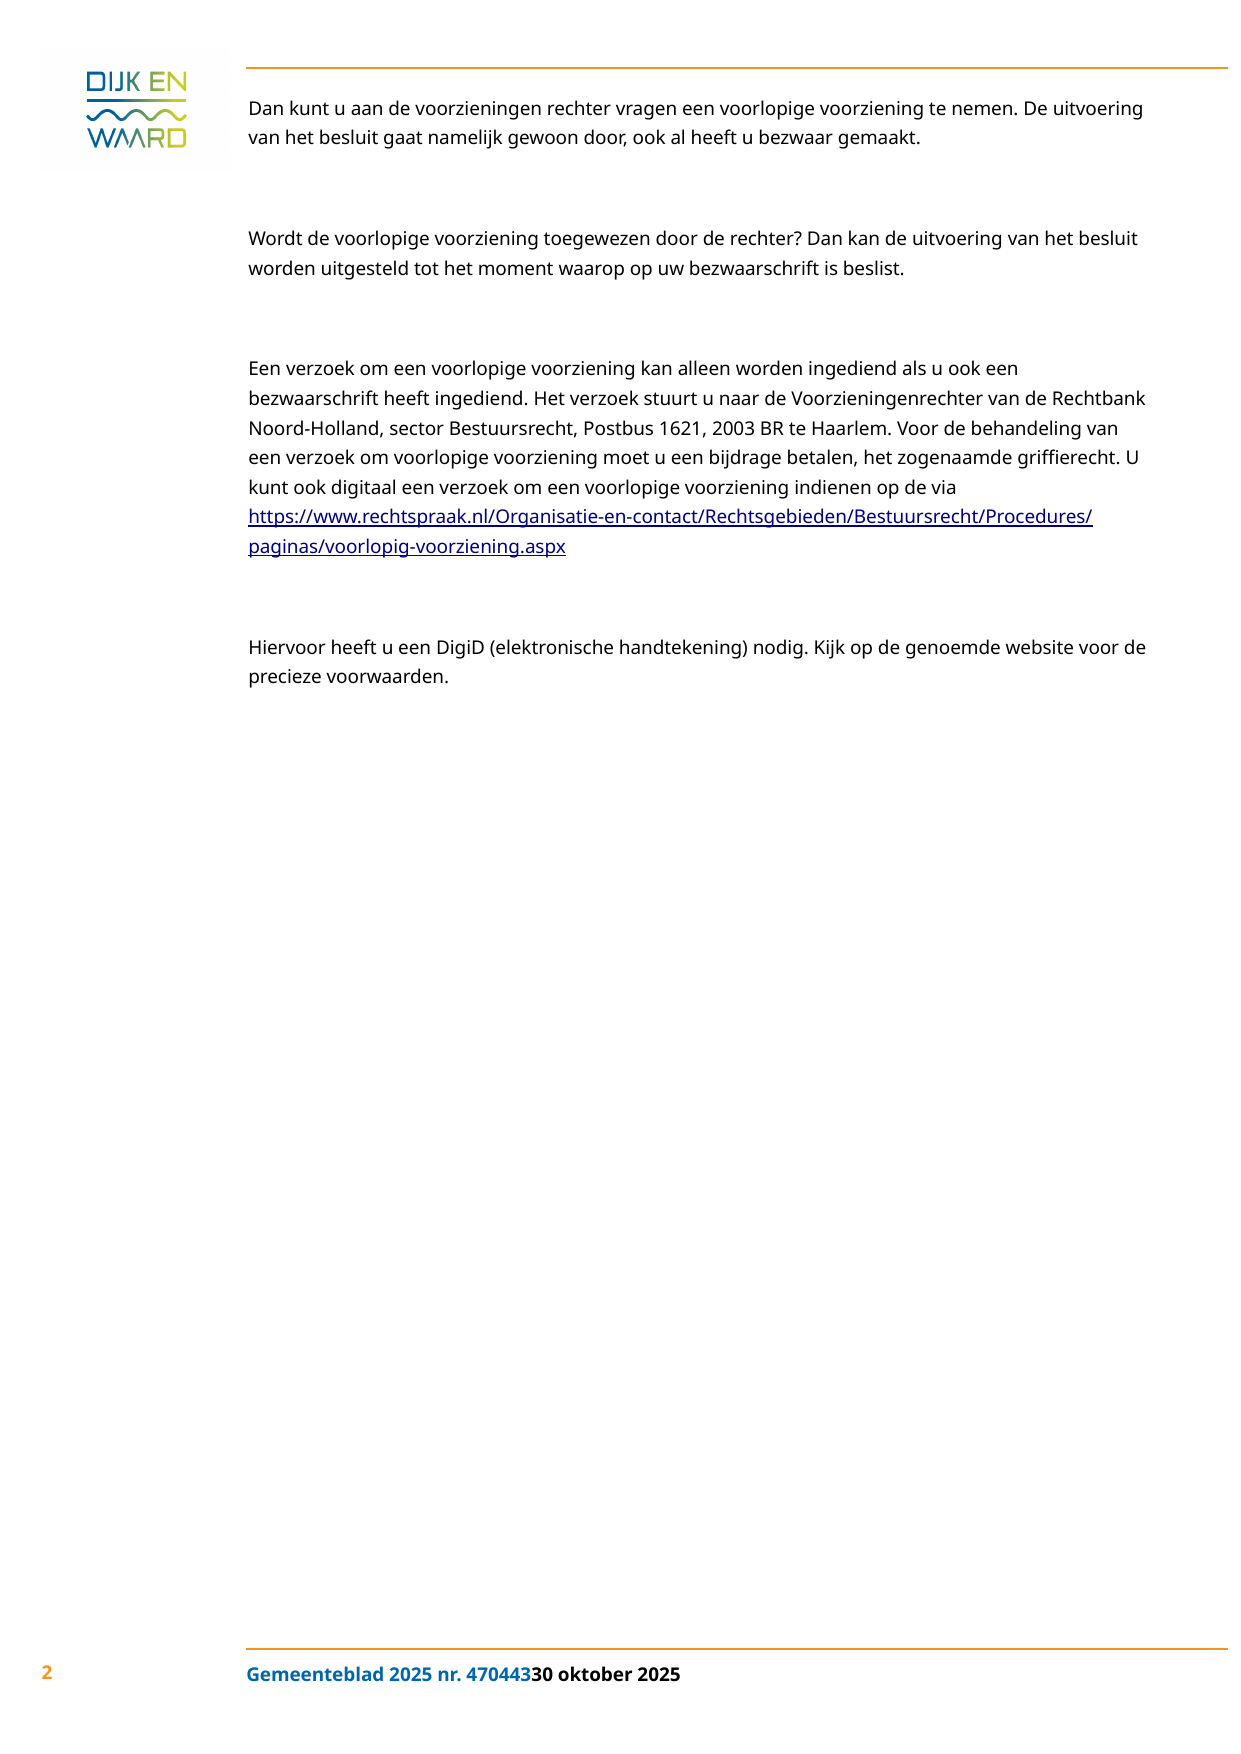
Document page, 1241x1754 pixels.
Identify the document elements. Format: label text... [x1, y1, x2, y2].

picture [41, 47, 231, 172]
text Een verzoek om een voorlopige voorziening kan alleen worden ingediend als u ook een bezwaarschrift heeft ingediend. Het verzoek stuurt u naar de Voorzieningenrechter van de Rechtbank Noord-Holland, sector Bestuursrecht, Postbus 1621, 2003 BR te Haarlem. Voor de behandeling van een verzoek om voorlopige voorziening moet u een bijdrage betalen, het zogenaamde griffierecht. U kunt ook digitaal een verzoek om een voorlopige voorziening indienen op de via https://www.rechtspraak.nl/Organisatie-en-contact/Rechtsgebieden/Bestuursrecht/Procedures/paginas/voorlopig-voorziening.aspx [248, 356, 1152, 559]
text Hiervoor heeft u een DigiD (elektronische handtekening) nodig. Kijk op de genoemde website voor de precieze voorwaarden. [248, 634, 1152, 689]
text Dan kunt u aan de voorzieningen rechter vragen een voorlopige voorziening te nemen. De uitvoering van het besluit gaat namelijk gewoon door, ook al heeft u bezwaar gemaakt. [248, 95, 1152, 150]
text Wordt de voorlopige voorziening toegewezen door de rechter? Dan kan de uitvoering van het besluit worden uitgesteld tot het moment waarop op uw bezwaarschrift is beslist. [248, 225, 1152, 281]
